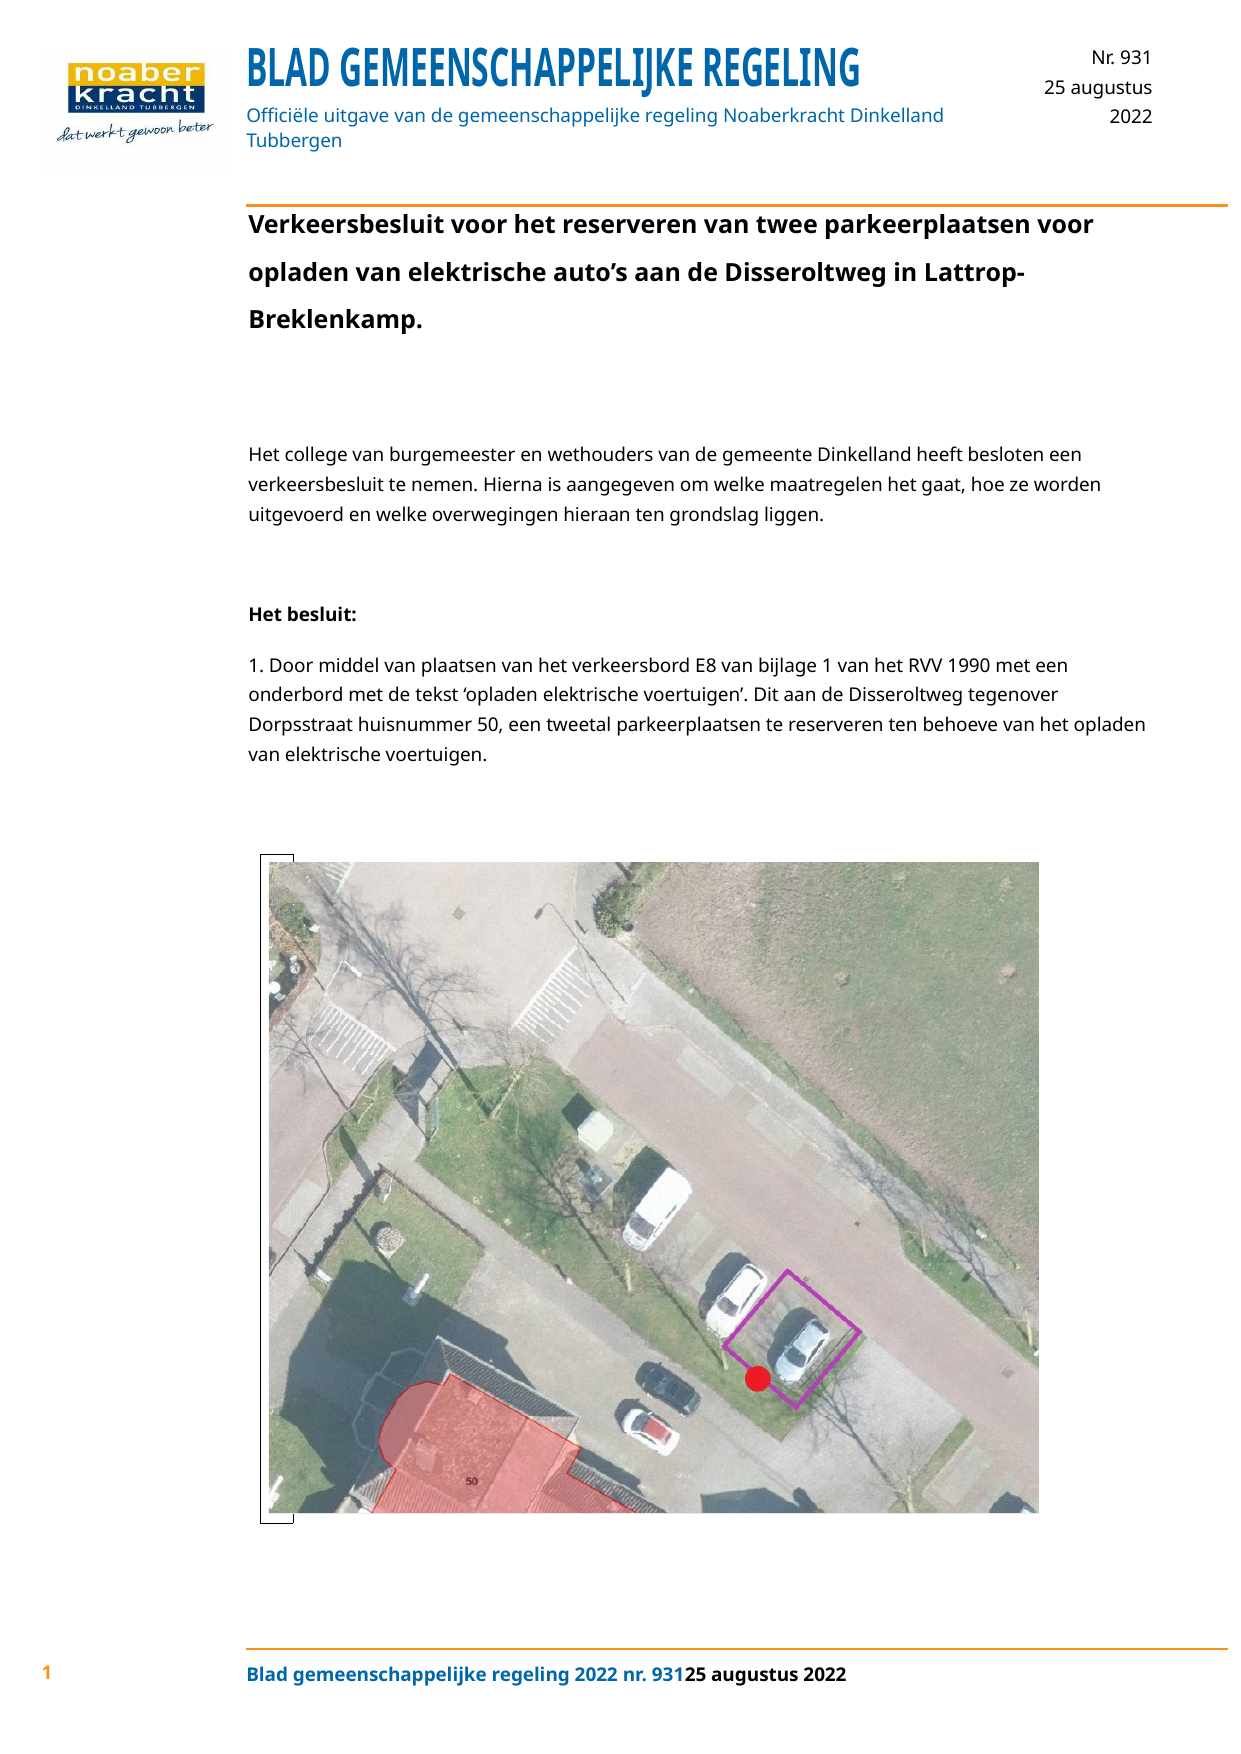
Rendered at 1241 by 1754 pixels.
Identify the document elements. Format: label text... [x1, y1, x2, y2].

picture [41, 47, 231, 172]
text Verkeersbesluit voor het reserveren van twee parkeerplaatsen voor opladen van elektrische auto’s aan de Disseroltweg in Lattrop-Breklenkamp. [248, 207, 1152, 336]
text Het besluit: [248, 602, 1152, 627]
text Het college van burgemeester en wethouders van de gemeente Dinkelland heeft besloten een verkeersbesluit te nemen. Hierna is aangegeven om welke maatregelen het gaat, hoe ze worden uitgevoerd en welke overwegingen hieraan ten grondslag liggen. [248, 442, 1152, 527]
text 1. Door middel van plaatsen van het verkeersbord E8 van bijlage 1 van het RVV 1990 met een onderbord met de tekst ‘opladen elektrische voertuigen’. Dit aan de Disseroltweg tegenover Dorpsstraat huisnummer 50, een tweetal parkeerplaatsen te reserveren ten behoeve van het opladen van elektrische voertuigen. [248, 652, 1152, 767]
picture [268, 862, 1039, 1514]
